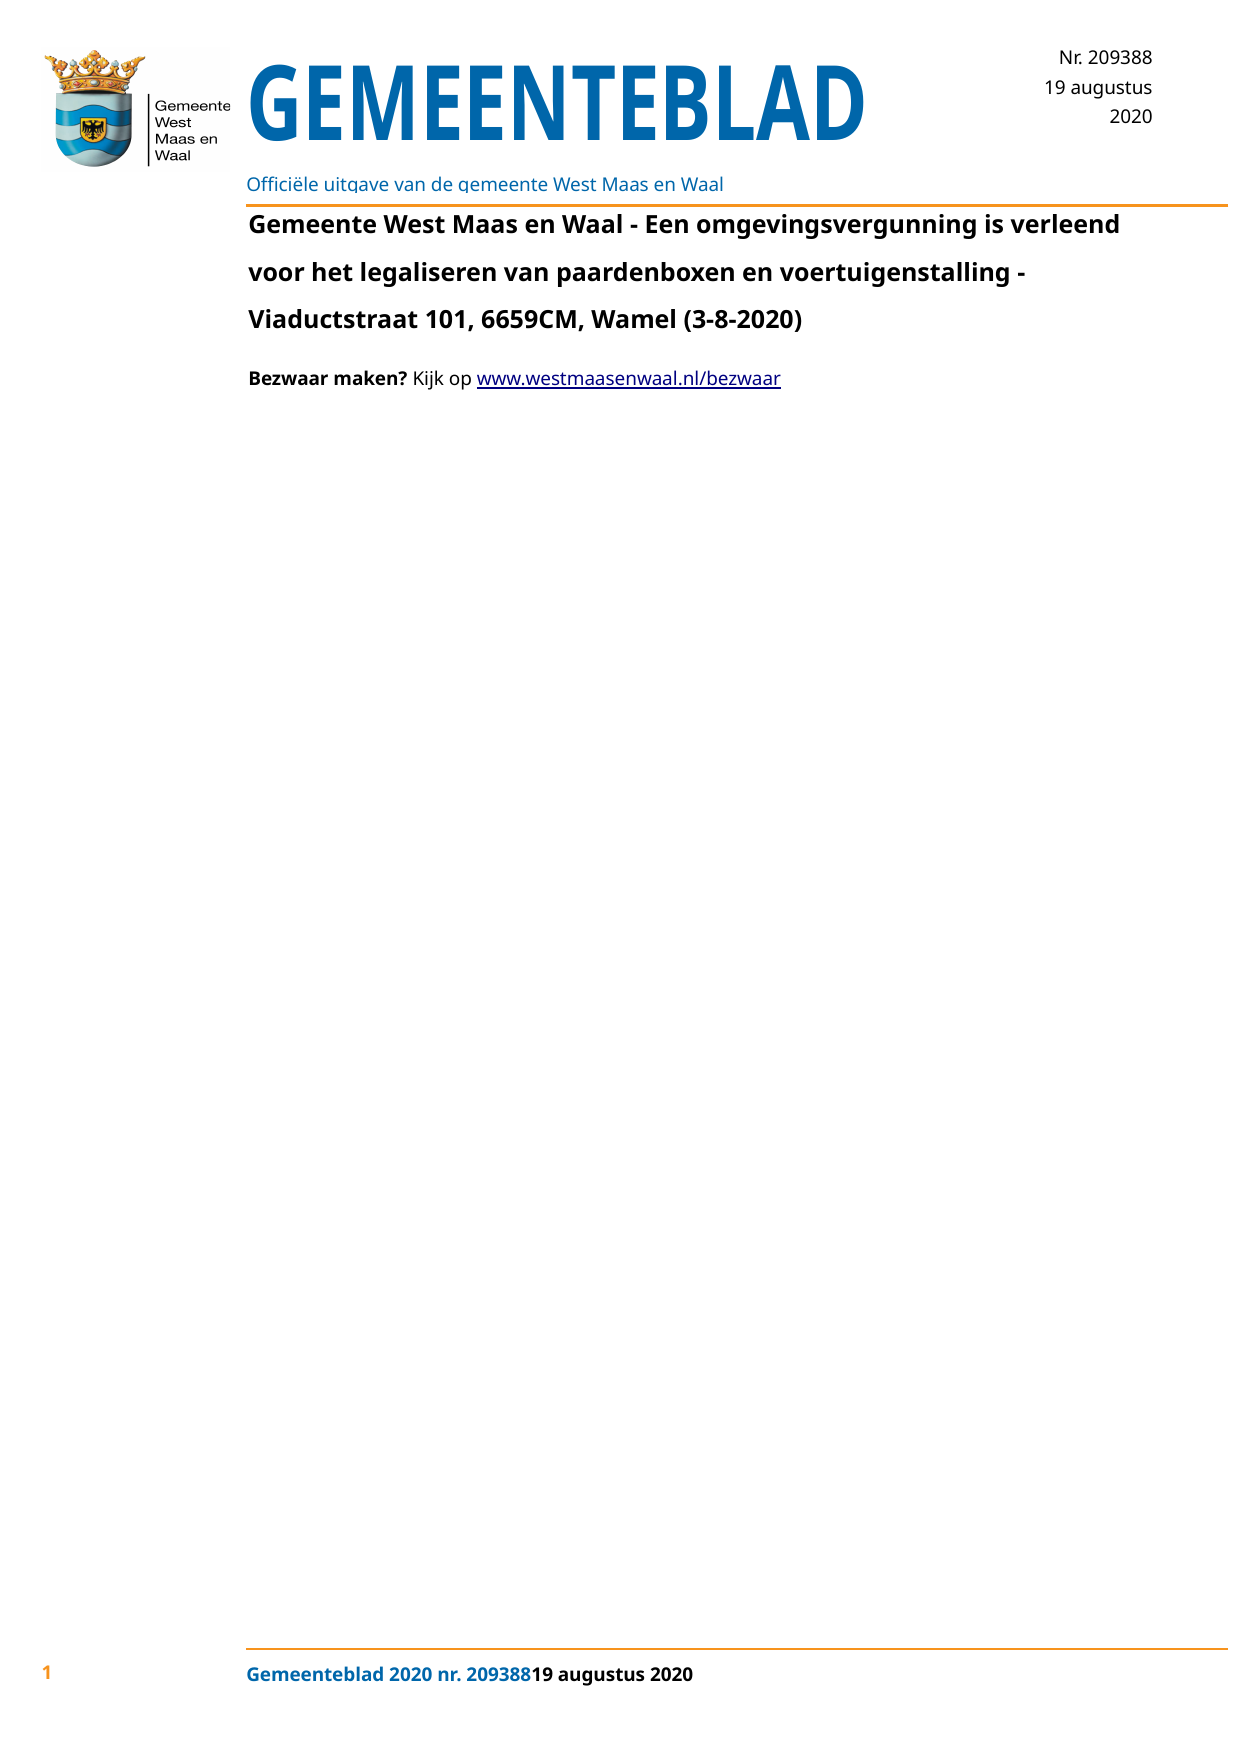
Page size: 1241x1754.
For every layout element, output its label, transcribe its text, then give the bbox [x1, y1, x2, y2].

picture [41, 47, 231, 172]
text Gemeente West Maas en Waal - Een omgevingsvergunning is verleend voor het legaliseren van paardenboxen en voertuigenstalling - Viaductstraat 101, 6659CM, Wamel (3-8-2020) [248, 207, 1152, 336]
text Bezwaar maken? Kijk op www.westmaasenwaal.nl/bezwaar [248, 366, 1152, 391]
